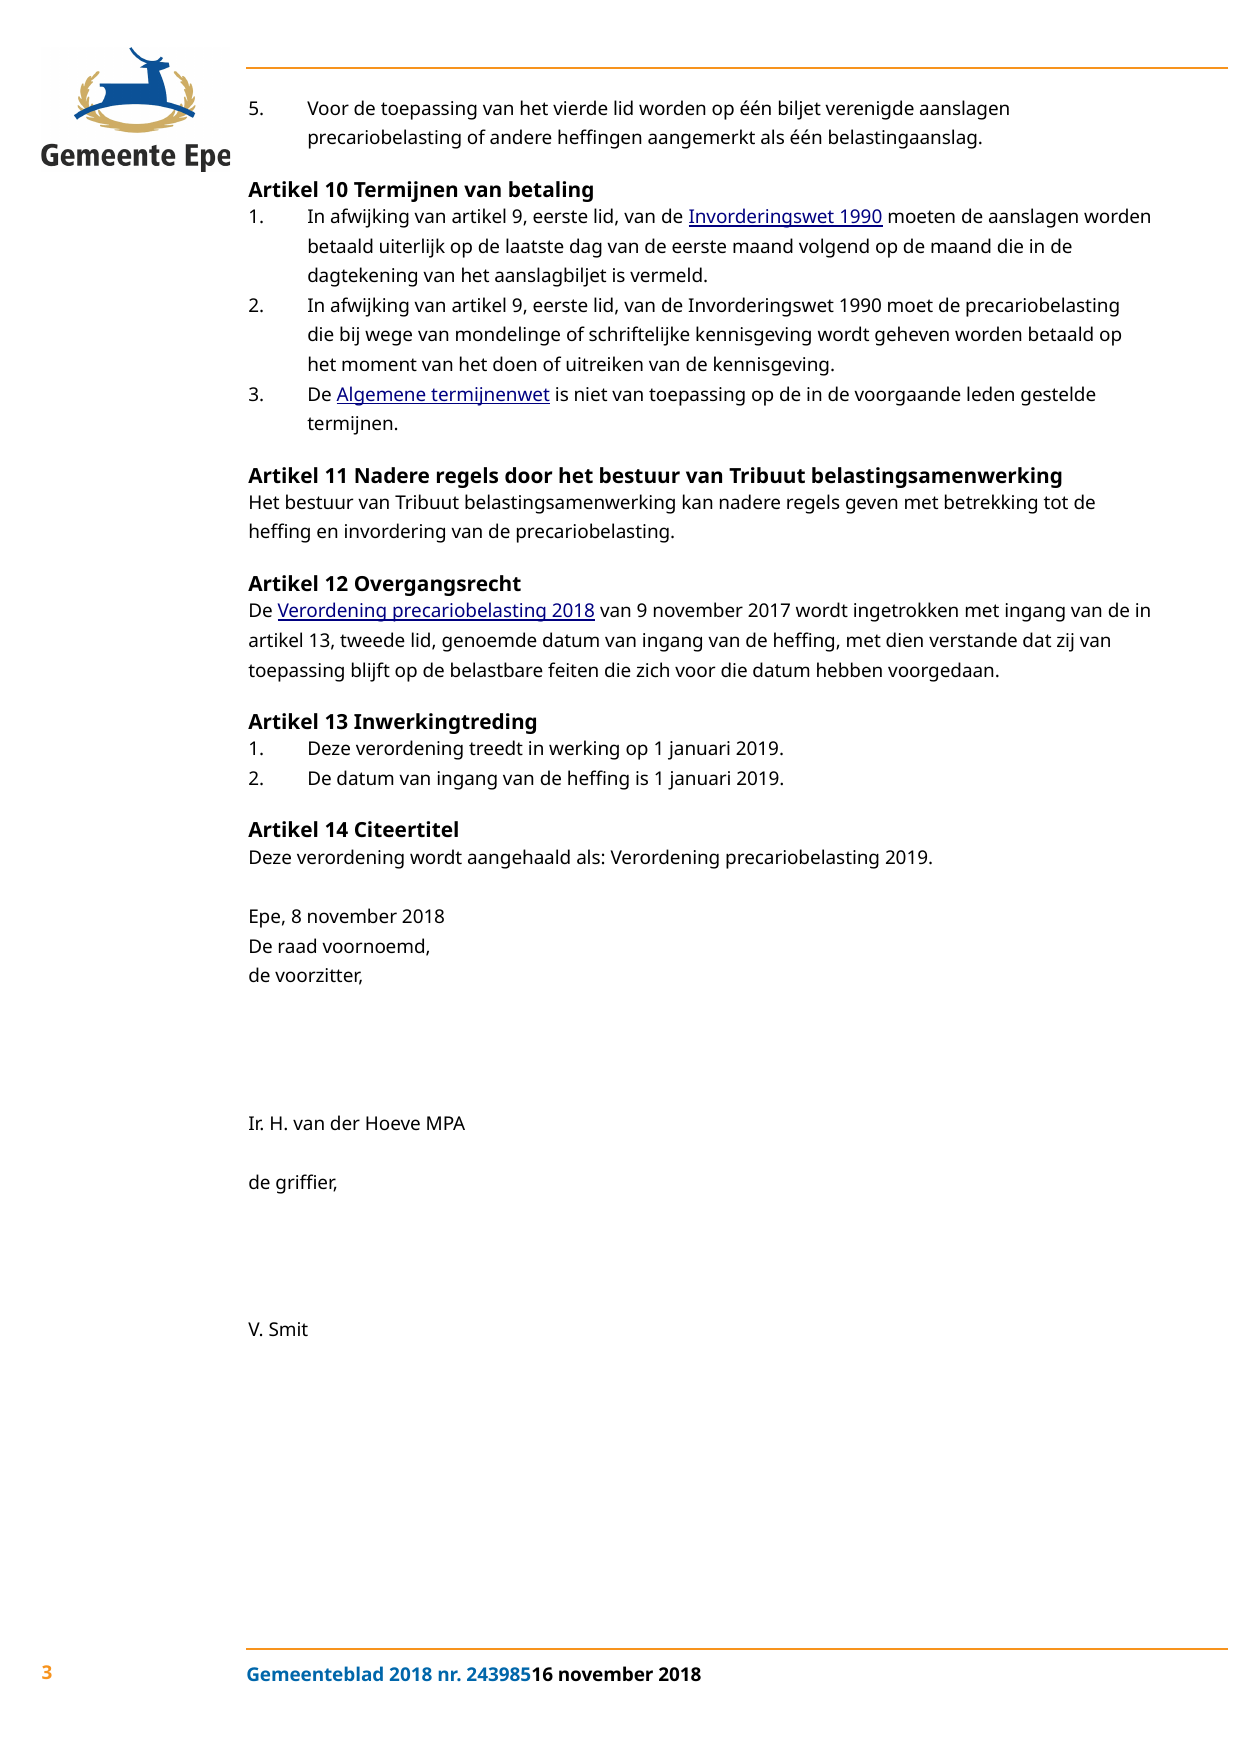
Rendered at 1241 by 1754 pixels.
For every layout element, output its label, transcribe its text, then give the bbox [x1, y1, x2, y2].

text De Verordening precariobelasting 2018 van 9 november 2017 wordt ingetrokken met ingang van de in artikel 13, tweede lid, genoemde datum van ingang van de heffing, met dien verstande dat zij van toepassing blijft op de belastbare feiten die zich voor die datum hebben voorgedaan. [248, 598, 1152, 682]
text Artikel 14 Citeertitel [248, 816, 1152, 844]
text Het bestuur van Tribuut belastingsamenwerking kan nadere regels geven met betrekking tot de heffing en invordering van de precariobelasting. [248, 489, 1152, 544]
text Artikel 13 Inwerkingtreding [248, 707, 1152, 736]
text De raad voornoemd, [248, 933, 1152, 958]
text Artikel 12 Overgangsrecht [248, 569, 1152, 598]
list In afwijking van artikel 9, eerste lid, van de Invorderingswet 1990 moeten de aanslagen worden betaald uiterlijk op de laatste dag van de eerste maand volgend op de maand die in de dagtekening van het aanslagbiljet is vermeld. [248, 203, 1152, 288]
text Ir. H. van der Hoeve MPA [248, 1110, 1152, 1136]
list In afwijking van artikel 9, eerste lid, van de Invorderingswet 1990 moet de precariobelasting die bij wege van mondelinge of schriftelijke kennisgeving wordt geheven worden betaald op het moment van het doen of uitreiken van de kennisgeving. [248, 292, 1152, 377]
list De datum van ingang van de heffing is 1 januari 2019. [248, 765, 1152, 791]
text de voorzitter, [248, 962, 1152, 988]
list Voor de toepassing van het vierde lid worden op één biljet verenigde aanslagen precariobelasting of andere heffingen aangemerkt als één belastingaanslag. [248, 95, 1152, 150]
table_header [248, 1258, 1152, 1283]
list Deze verordening treedt in werking op 1 januari 2019. [248, 736, 1152, 761]
picture [41, 47, 231, 172]
text Epe, 8 november 2018 [248, 903, 1152, 929]
text Artikel 11 Nadere regels door het bestuur van Tribuut belastingsamenwerking [248, 461, 1152, 489]
text V. Smit [248, 1316, 1152, 1342]
text Artikel 10 Termijnen van betaling [248, 175, 1152, 203]
list De Algemene termijnenwet is niet van toepassing op de in de voorgaande leden gestelde termijnen. [248, 381, 1152, 436]
table_header [248, 1051, 1152, 1077]
text de griffier, [248, 1169, 1152, 1195]
text Deze verordening wordt aangehaald als: Verordening precariobelasting 2019. [248, 844, 1152, 870]
